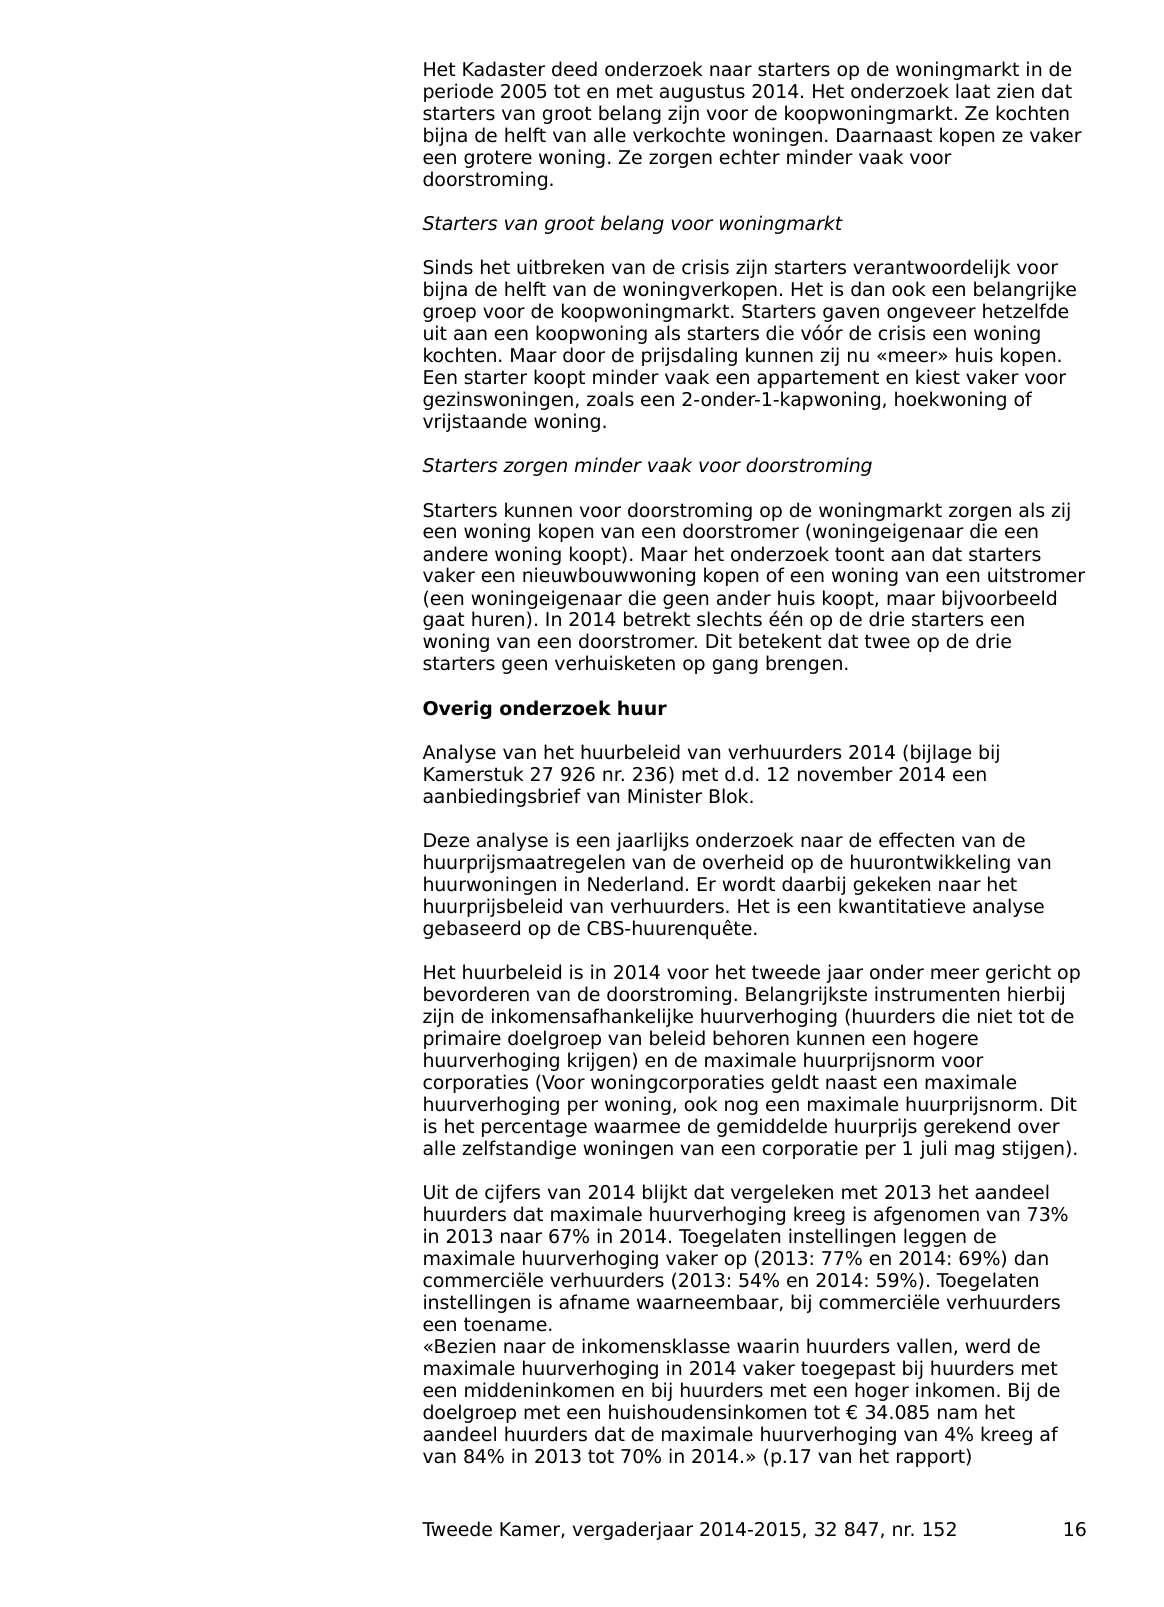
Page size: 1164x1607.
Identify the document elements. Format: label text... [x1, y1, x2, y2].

subtitle Starters zorgen minder vaak voor doorstroming [422, 455, 1087, 477]
text Uit de cijfers van 2014 blijkt dat vergeleken met 2013 het aandeel huurders dat maximale huurverhoging kreeg is afgenomen van 73% in 2013 naar 67% in 2014. Toegelaten instellingen leggen de maximale huurverhoging vaker op (2013: 77% en 2014: 69%) dan commerciële verhuurders (2013: 54% en 2014: 59%). Toegelaten instellingen is afname waarneembaar, bij commerciële verhuurders een toename. [422, 1182, 1087, 1336]
subtitle Starters van groot belang voor woningmarkt [422, 213, 1087, 235]
text Sinds het uitbreken van de crisis zijn starters verantwoordelijk voor bijna de helft van de woningverkopen. Het is dan ook een belangrijke groep voor de koopwoningmarkt. Starters gaven ongeveer hetzelfde uit aan een koopwoning als starters die vóór de crisis een woning kochten. Maar door de prijsdaling kunnen zij nu «meer» huis kopen. Een starter koopt minder vaak een appartement en kiest vaker voor gezinswoningen, zoals een 2-onder-1-kapwoning, hoekwoning of vrijstaande woning. [422, 257, 1087, 433]
text Deze analyse is een jaarlijks onderzoek naar de effecten van de huurprijsmaatregelen van de overheid op de huurontwikkeling van huurwoningen in Nederland. Er wordt daarbij gekeken naar het huurprijsbeleid van verhuurders. Het is een kwantitatieve analyse gebaseerd op de CBS-huurenquête. [422, 830, 1087, 940]
text Starters kunnen voor doorstroming op de woningmarkt zorgen als zij een woning kopen van een doorstromer (woningeigenaar die een andere woning koopt). Maar het onderzoek toont aan dat starters vaker een nieuwbouwwoning kopen of een woning van een uitstromer (een woningeigenaar die geen ander huis koopt, maar bijvoorbeeld gaat huren). In 2014 betrekt slechts één op de drie starters een woning van een doorstromer. Dit betekent dat twee op de drie starters geen verhuisketen op gang brengen. [422, 499, 1087, 675]
text Analyse van het huurbeleid van verhuurders 2014 (bijlage bij Kamerstuk 27 926 nr. 236) met d.d. 12 november 2014 een aanbiedingsbrief van Minister Blok. [422, 742, 1087, 808]
text «Bezien naar de inkomensklasse waarin huurders vallen, werd de maximale huurverhoging in 2014 vaker toegepast bij huurders met een middeninkomen en bij huurders met een hoger inkomen. Bij de doelgroep met een huishoudensinkomen tot € 34.085 nam het aandeel huurders dat de maximale huurverhoging van 4% kreeg af van 84% in 2013 tot 70% in 2014.» (p.17 van het rapport) [422, 1336, 1087, 1468]
text Het huurbeleid is in 2014 voor het tweede jaar onder meer gericht op bevorderen van de doorstroming. Belangrijkste instrumenten hierbij zijn de inkomensafhankelijke huurverhoging (huurders die niet tot de primaire doelgroep van beleid behoren kunnen een hogere huurverhoging krijgen) en de maximale huurprijsnorm voor corporaties (Voor woningcorporaties geldt naast een maximale huurverhoging per woning, ook nog een maximale huurprijsnorm. Dit is het percentage waarmee de gemiddelde huurprijs gerekend over alle zelfstandige woningen van een corporatie per 1 juli mag stijgen). [422, 962, 1087, 1160]
subtitle Overig onderzoek huur [422, 697, 1087, 719]
text Het Kadaster deed onderzoek naar starters op de woningmarkt in de periode 2005 tot en met augustus 2014. Het onderzoek laat zien dat starters van groot belang zijn voor de koopwoningmarkt. Ze kochten bijna de helft van alle verkochte woningen. Daarnaast kopen ze vaker een grotere woning. Ze zorgen echter minder vaak voor doorstroming. [422, 59, 1087, 191]
